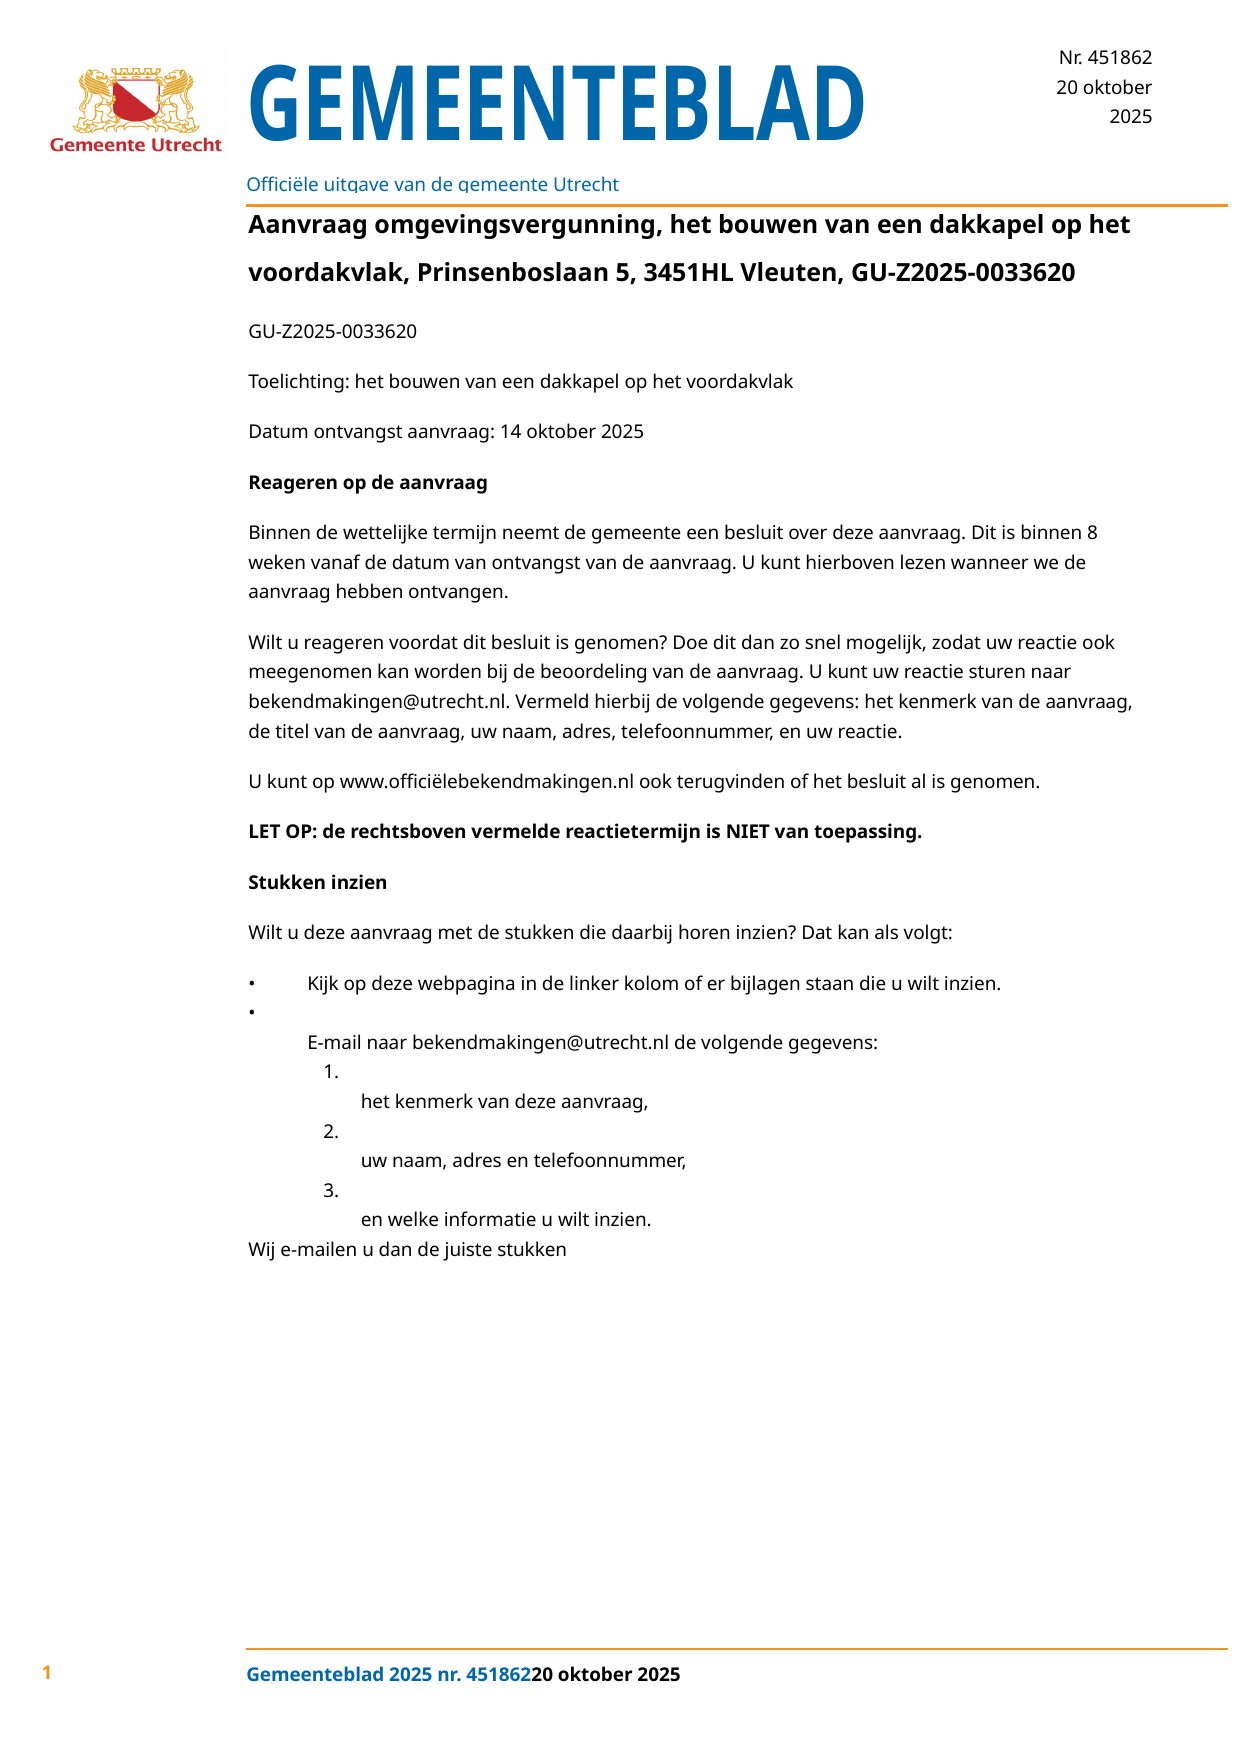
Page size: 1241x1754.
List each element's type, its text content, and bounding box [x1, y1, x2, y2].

text Wilt u deze aanvraag met de stukken die daarbij horen inzien? Dat kan als volgt: [248, 919, 1152, 945]
text Aanvraag omgevingsvergunning, het bouwen van een dakkapel op het voordakvlak, Prinsenboslaan 5, 3451HL Vleuten, GU-Z2025-0033620 [248, 207, 1152, 288]
picture [41, 47, 231, 172]
text GU-Z2025-0033620 [248, 318, 1152, 344]
text LET OP: de rechtsboven vermelde reactietermijn is NIET van toepassing. [248, 819, 1152, 844]
list het kenmerk van deze aanvraag, [323, 1088, 1152, 1114]
list E-mail naar bekendmakingen@utrecht.nl de volgende gegevens: [248, 1029, 1152, 1055]
list Kijk op deze webpagina in de linker kolom of er bijlagen staan die u wilt inzien. [248, 970, 1152, 996]
text Stukken inzien [248, 869, 1152, 895]
text Wilt u reageren voordat dit besluit is genomen? Doe dit dan zo snel mogelijk, zodat uw reactie ook meegenomen kan worden bij de beoordeling van de aanvraag. U kunt uw reactie sturen naar bekendmakingen@utrecht.nl. Vermeld hierbij de volgende gegevens: het kenmerk van de aanvraag, de titel van de aanvraag, uw naam, adres, telefoonnummer, en uw reactie. [248, 629, 1152, 744]
list en welke informatie u wilt inzien. [323, 1207, 1152, 1232]
text Reageren op de aanvraag [248, 469, 1152, 495]
text U kunt op www.officiëlebekendmakingen.nl ook terugvinden of het besluit al is genomen. [248, 768, 1152, 794]
list uw naam, adres en telefoonnummer, [323, 1147, 1152, 1173]
text Binnen de wettelijke termijn neemt de gemeente een besluit over deze aanvraag. Dit is binnen 8 weken vanaf de datum van ontvangst van de aanvraag. U kunt hierboven lezen wanneer we de aanvraag hebben ontvangen. [248, 519, 1152, 604]
text Datum ontvangst aanvraag: 14 oktober 2025 [248, 419, 1152, 444]
text Toelichting: het bouwen van een dakkapel op het voordakvlak [248, 368, 1152, 394]
text Wij e-mailen u dan de juiste stukken [248, 1236, 1152, 1262]
